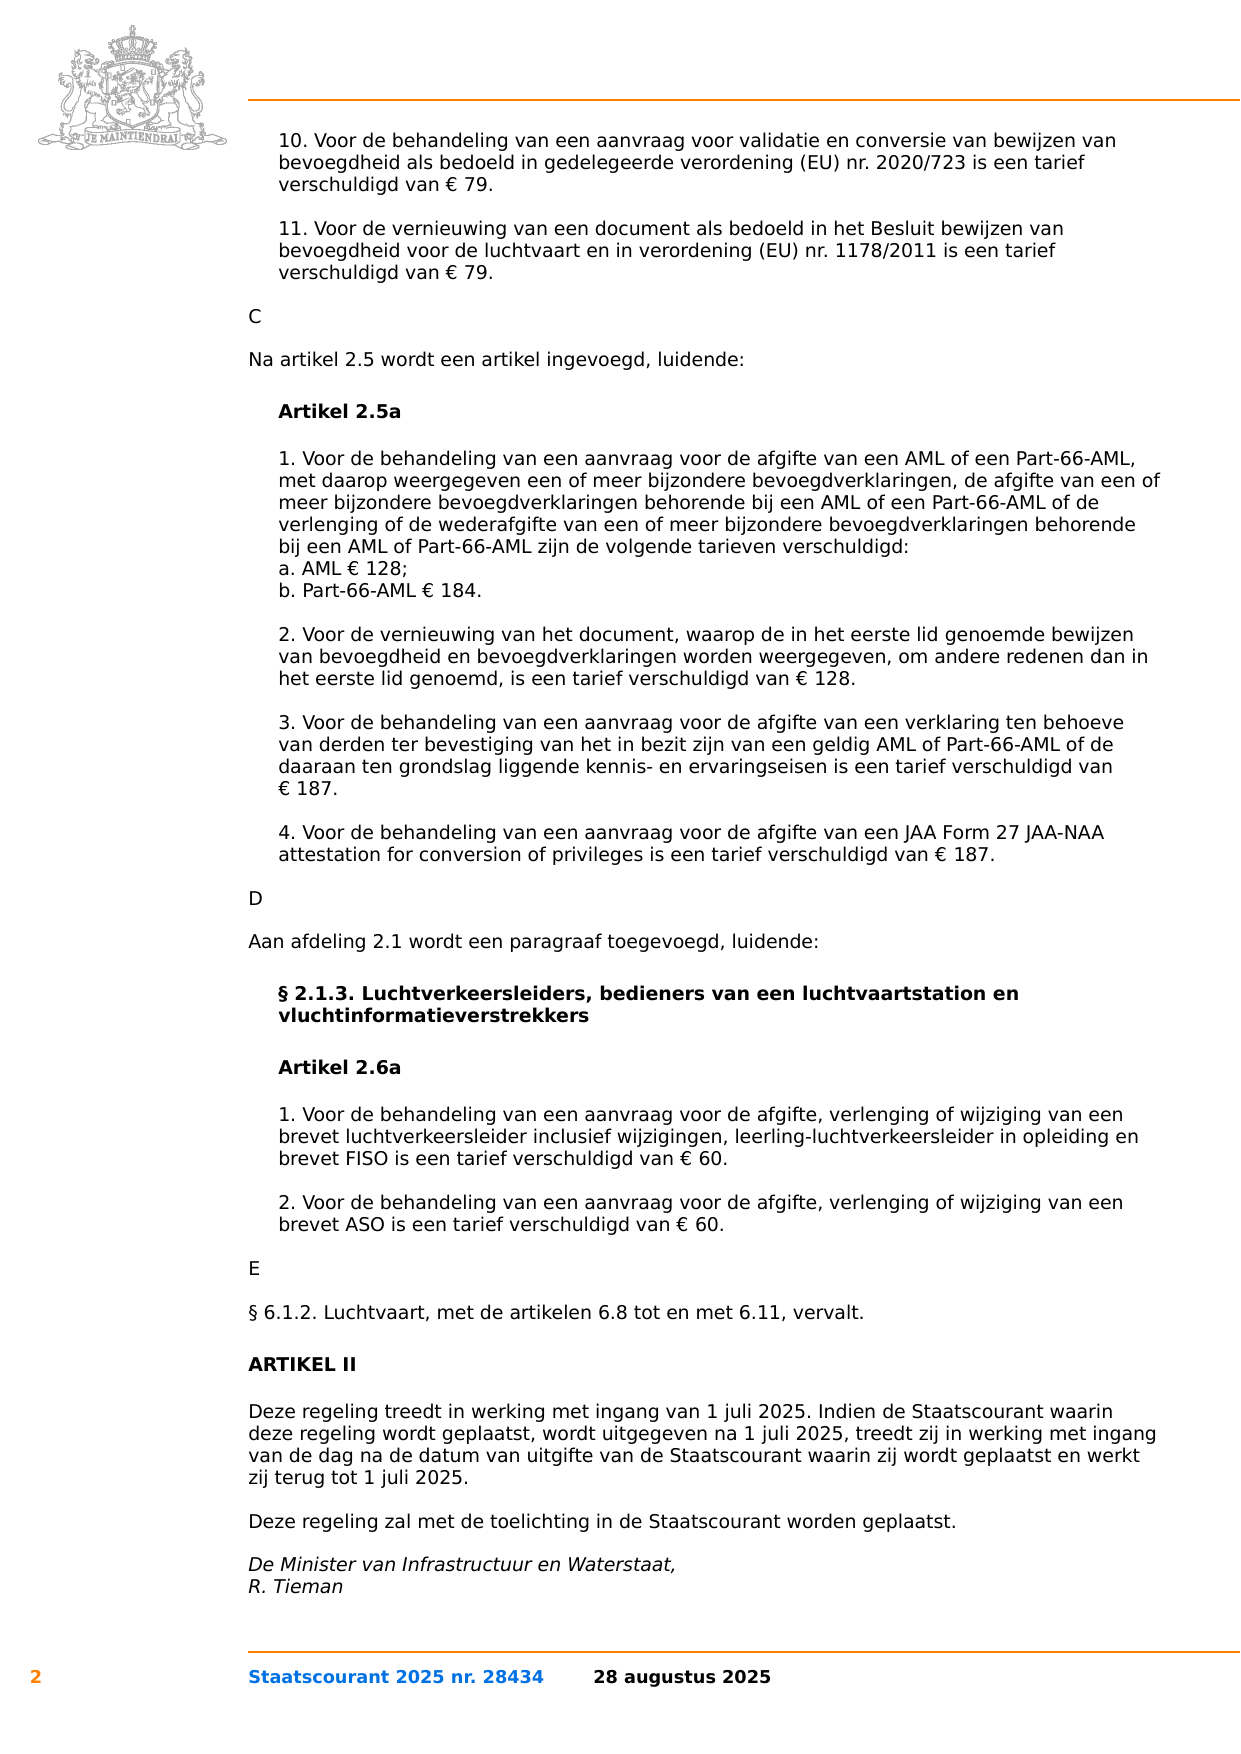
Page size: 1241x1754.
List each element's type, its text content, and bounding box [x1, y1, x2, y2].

text 2. Voor de vernieuwing van het document, waarop de in het eerste lid genoemde bewijzen van bevoegdheid en bevoegdverklaringen worden weergegeven, om andere redenen dan in het eerste lid genoemd, is een tarief verschuldigd van € 128. [278, 624, 1163, 690]
subtitle Artikel 2.5a [278, 401, 1163, 423]
text C [248, 306, 1163, 327]
text De Minister van Infrastructuur en Waterstaat, R. Tieman [248, 1554, 1163, 1598]
text 4. Voor de behandeling van een aanvraag voor de afgifte van een JAA Form 27 JAA-NAA attestation for conversion of privileges is een tarief verschuldigd van € 187. [278, 822, 1163, 866]
text 11. Voor de vernieuwing van een document als bedoeld in het Besluit bewijzen van bevoegdheid voor de luchtvaart en in verordening (EU) nr. 1178/2011 is een tarief verschuldigd van € 79. [278, 218, 1163, 284]
text D [248, 887, 1163, 909]
text 2. Voor de behandeling van een aanvraag voor de afgifte, verlenging of wijziging van een brevet ASO is een tarief verschuldigd van € 60. [278, 1192, 1163, 1236]
text Aan afdeling 2.1 wordt een paragraaf toegevoegd, luidende: [248, 931, 1163, 953]
text E [248, 1258, 1163, 1280]
text Deze regeling zal met de toelichting in de Staatscourant worden geplaatst. [248, 1511, 1163, 1532]
text a. AML € 128; [278, 558, 1163, 580]
subtitle § 2.1.3. Luchtverkeersleiders, bedieners van een luchtvaartstation en vluchtinformatieverstrekkers [278, 983, 1163, 1027]
text Na artikel 2.5 wordt een artikel ingevoegd, luidende: [248, 349, 1163, 371]
text 1. Voor de behandeling van een aanvraag voor de afgifte, verlenging of wijziging van een brevet luchtverkeersleider inclusief wijzigingen, leerling-luchtverkeersleider in opleiding en brevet FISO is een tarief verschuldigd van € 60. [278, 1104, 1163, 1170]
subtitle ARTIKEL II [248, 1354, 1163, 1376]
text 1. Voor de behandeling van een aanvraag voor de afgifte van een AML of een Part-66-AML, met daarop weergegeven een of meer bijzondere bevoegdverklaringen, de afgifte van een of meer bijzondere bevoegdverklaringen behorende bij een AML of een Part-66-AML of de verlenging of de wederafgifte van een of meer bijzondere bevoegdverklaringen behorende bij een AML of Part-66-AML zijn de volgende tarieven verschuldigd: [278, 448, 1163, 558]
text 10. Voor de behandeling van een aanvraag voor validatie en conversie van bewijzen van bevoegdheid als bedoeld in gedelegeerde verordening (EU) nr. 2020/723 is een tarief verschuldigd van € 79. [278, 130, 1163, 196]
picture [38, 25, 227, 150]
text § 6.1.2. Luchtvaart, met de artikelen 6.8 tot en met 6.11, vervalt. [248, 1302, 1163, 1324]
text Deze regeling treedt in werking met ingang van 1 juli 2025. Indien de Staatscourant waarin deze regeling wordt geplaatst, wordt uitgegeven na 1 juli 2025, treedt zij in werking met ingang van de dag na de datum van uitgifte van de Staatscourant waarin zij wordt geplaatst en werkt zij terug tot 1 juli 2025. [248, 1401, 1163, 1489]
text 3. Voor de behandeling van een aanvraag voor de afgifte van een verklaring ten behoeve van derden ter bevestiging van het in bezit zijn van een geldig AML of Part-66-AML of de daaraan ten grondslag liggende kennis- en ervaringseisen is een tarief verschuldigd van € 187. [278, 712, 1163, 800]
text b. Part-66-AML € 184. [278, 580, 1163, 602]
subtitle Artikel 2.6a [278, 1057, 1163, 1079]
